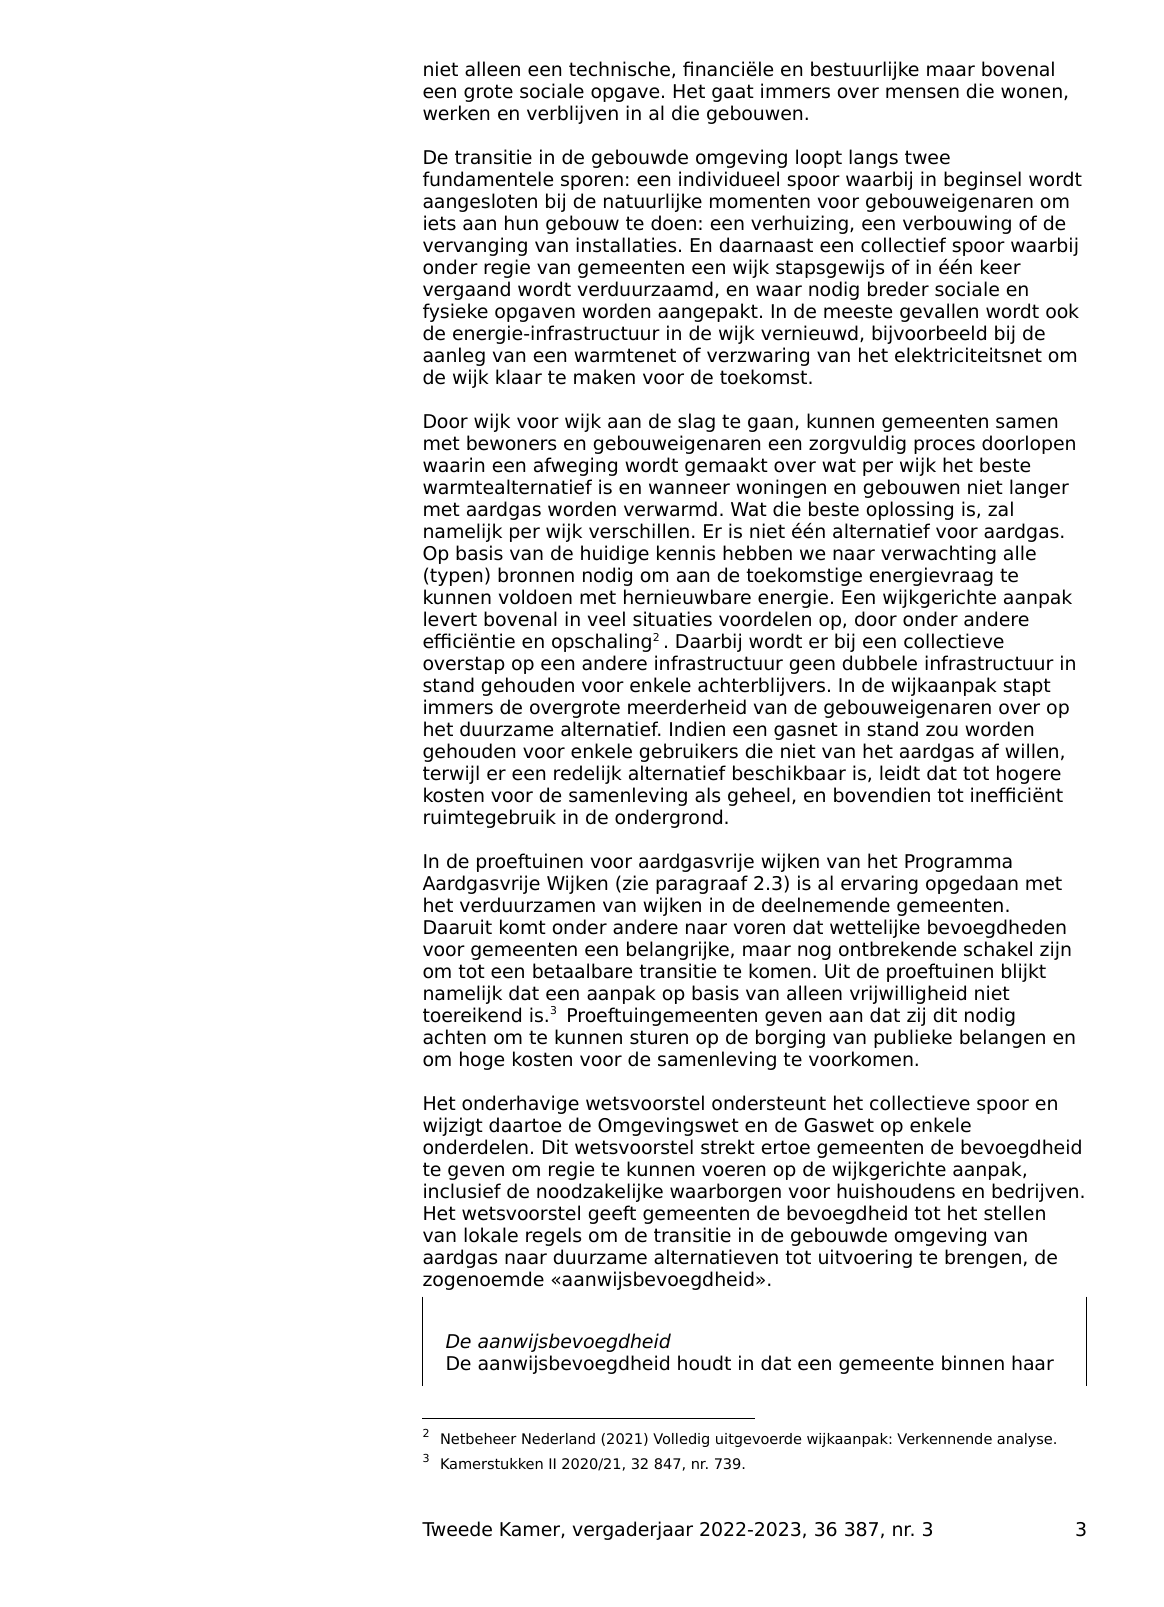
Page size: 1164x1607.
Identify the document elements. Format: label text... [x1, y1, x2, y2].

text In de proeftuinen voor aardgasvrije wijken van het Programma Aardgasvrije Wijken (zie paragraaf 2.3) is al ervaring opgedaan met het verduurzamen van wijken in de deelnemende gemeenten. Daaruit komt onder andere naar voren dat wettelijke bevoegdheden voor gemeenten een belangrijke, maar nog ontbrekende schakel zijn om tot een betaalbare transitie te komen. Uit de proeftuinen blijkt namelijk dat een aanpak op basis van alleen vrijwilligheid niet toereikend is. Proeftuingemeenten geven aan dat zij dit nodig achten om te kunnen sturen op de borging van publieke belangen en om hoge kosten voor de samenleving te voorkomen. [422, 851, 1087, 1071]
text Het onderhavige wetsvoorstel ondersteunt het collectieve spoor en wijzigt daartoe de Omgevingswet en de Gaswet op enkele onderdelen. Dit wetsvoorstel strekt ertoe gemeenten de bevoegdheid te geven om regie te kunnen voeren op de wijkgerichte aanpak, inclusief de noodzakelijke waarborgen voor huishoudens en bedrijven. Het wetsvoorstel geeft gemeenten de bevoegdheid tot het stellen van lokale regels om de transitie in de gebouwde omgeving van aardgas naar duurzame alternatieven tot uitvoering te brengen, de zogenoemde «aanwijsbevoegdheid». [422, 1093, 1087, 1291]
text De transitie in de gebouwde omgeving loopt langs twee fundamentele sporen: een individueel spoor waarbij in beginsel wordt aangesloten bij de natuurlijke momenten voor gebouweigenaren om iets aan hun gebouw te doen: een verhuizing, een verbouwing of de vervanging van installaties. En daarnaast een collectief spoor waarbij onder regie van gemeenten een wijk stapsgewijs of in één keer vergaand wordt verduurzaamd, en waar nodig breder sociale en fysieke opgaven worden aangepakt. In de meeste gevallen wordt ook de energie-infrastructuur in de wijk vernieuwd, bijvoorbeeld bij de aanleg van een warmtenet of verzwaring van het elektriciteitsnet om de wijk klaar te maken voor de toekomst. [422, 147, 1087, 389]
table_header De aanwijsbevoegdheid De aanwijsbevoegdheid houdt in dat een gemeente binnen haar [423, 1297, 1086, 1386]
text Kamerstukken II 2020/21, 32 847, nr. 739. [422, 1452, 1087, 1474]
text Netbeheer Nederland (2021) Volledig uitgevoerde wijkaanpak: Verkennende analyse. [422, 1427, 1087, 1449]
text niet alleen een technische, financiële en bestuurlijke maar bovenal een grote sociale opgave. Het gaat immers over mensen die wonen, werken en verblijven in al die gebouwen. [422, 59, 1087, 125]
text Door wijk voor wijk aan de slag te gaan, kunnen gemeenten samen met bewoners en gebouweigenaren een zorgvuldig proces doorlopen waarin een afweging wordt gemaakt over wat per wijk het beste warmtealternatief is en wanneer woningen en gebouwen niet langer met aardgas worden verwarmd. Wat die beste oplossing is, zal namelijk per wijk verschillen. Er is niet één alternatief voor aardgas. Op basis van de huidige kennis hebben we naar verwachting alle (typen) bronnen nodig om aan de toekomstige energievraag te kunnen voldoen met hernieuwbare energie. Een wijkgerichte aanpak levert bovenal in veel situaties voordelen op, door onder andere efficiëntie en opschaling. Daarbij wordt er bij een collectieve overstap op een andere infrastructuur geen dubbele infrastructuur in stand gehouden voor enkele achterblijvers. In de wijkaanpak stapt immers de overgrote meerderheid van de gebouweigenaren over op het duurzame alternatief. Indien een gasnet in stand zou worden gehouden voor enkele gebruikers die niet van het aardgas af willen, terwijl er een redelijk alternatief beschikbaar is, leidt dat tot hogere kosten voor de samenleving als geheel, en bovendien tot inefficiënt ruimtegebruik in de ondergrond. [422, 411, 1087, 829]
